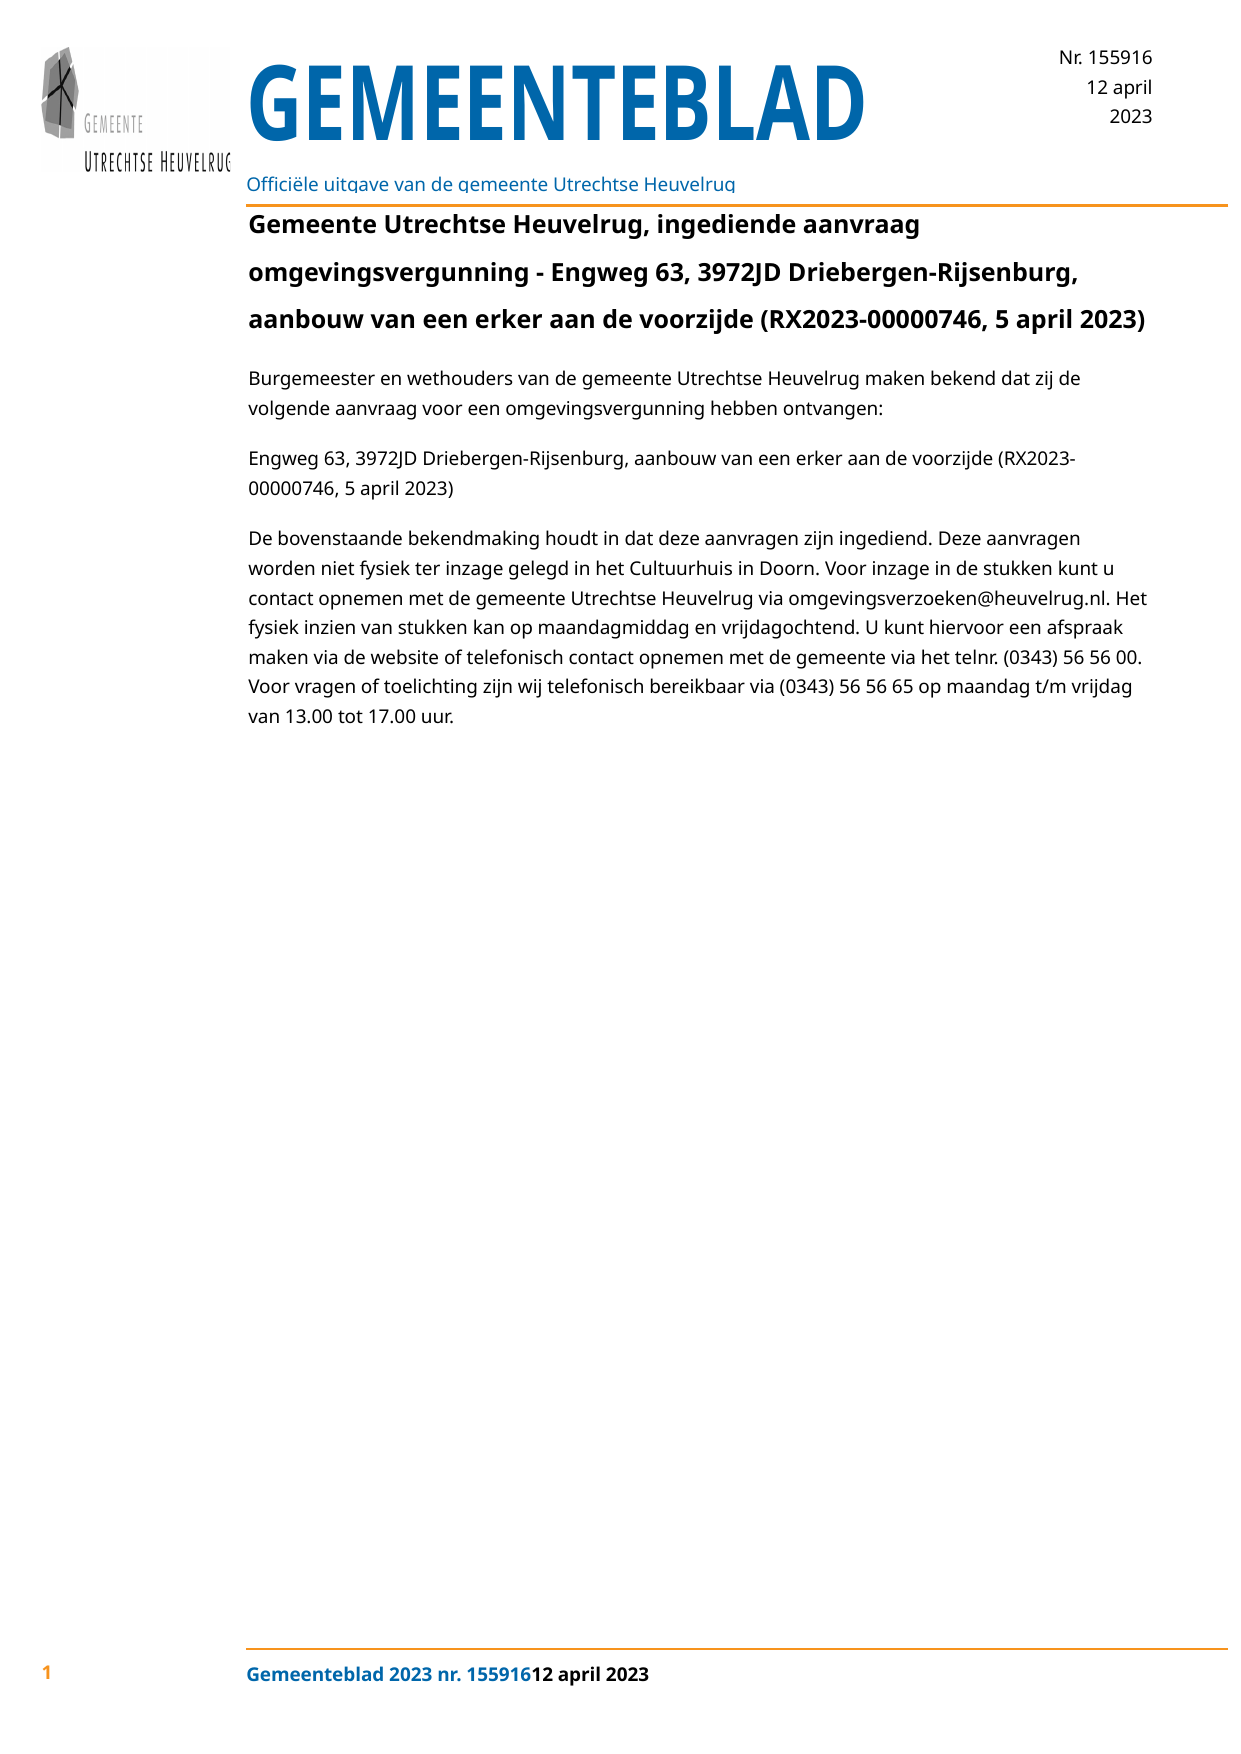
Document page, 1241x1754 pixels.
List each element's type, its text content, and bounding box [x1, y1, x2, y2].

text De bovenstaande bekendmaking houdt in dat deze aanvragen zijn ingediend. Deze aanvragen worden niet fysiek ter inzage gelegd in het Cultuurhuis in Doorn. Voor inzage in de stukken kunt u contact opnemen met de gemeente Utrechtse Heuvelrug via omgevingsverzoeken@heuvelrug.nl. Het fysiek inzien van stukken kan op maandagmiddag en vrijdagochtend. U kunt hiervoor een afspraak maken via de website of telefonisch contact opnemen met de gemeente via het telnr. (0343) 56 56 00. Voor vragen of toelichting zijn wij telefonisch bereikbaar via (0343) 56 56 65 op maandag t/m vrijdag van 13.00 tot 17.00 uur. [248, 526, 1152, 729]
text Gemeente Utrechtse Heuvelrug, ingediende aanvraag omgevingsvergunning - Engweg 63, 3972JD Driebergen-Rijsenburg, aanbouw van een erker aan de voorzijde (RX2023-00000746, 5 april 2023) [248, 207, 1152, 336]
text Burgemeester en wethouders van de gemeente Utrechtse Heuvelrug maken bekend dat zij de volgende aanvraag voor een omgevingsvergunning hebben ontvangen: [248, 366, 1152, 421]
picture [41, 47, 231, 172]
text Engweg 63, 3972JD Driebergen-Rijsenburg, aanbouw van een erker aan de voorzijde (RX2023-00000746, 5 april 2023) [248, 446, 1152, 501]
